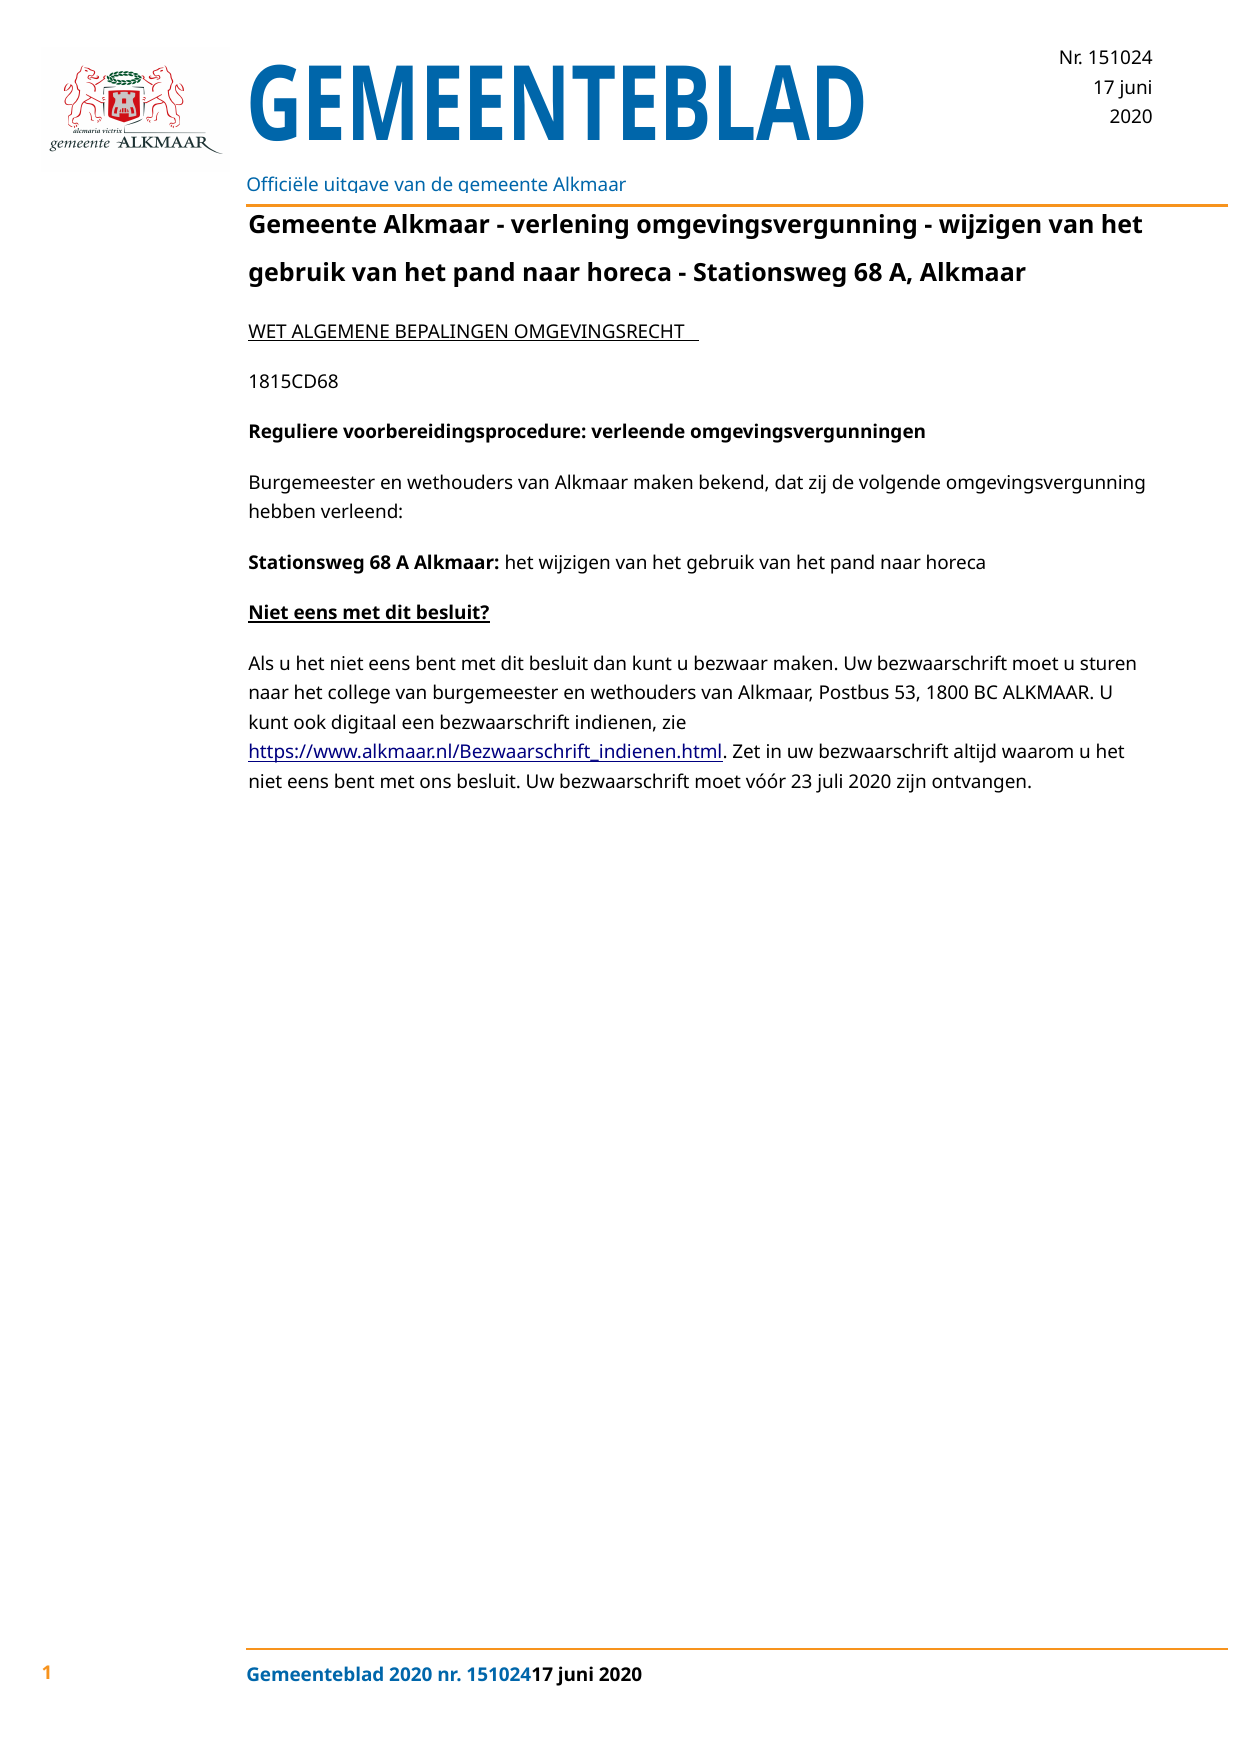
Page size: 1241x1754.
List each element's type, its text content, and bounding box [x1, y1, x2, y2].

text Niet eens met dit besluit? [248, 599, 1152, 625]
text WET ALGEMENE BEPALINGEN OMGEVINGSRECHT [248, 318, 1152, 344]
text 1815CD68 [248, 368, 1152, 394]
picture [41, 47, 231, 172]
text Reguliere voorbereidingsprocedure: verleende omgevingsvergunningen [248, 419, 1152, 444]
text Burgemeester en wethouders van Alkmaar maken bekend, dat zij de volgende omgevingsvergunning hebben verleend: [248, 469, 1152, 524]
text Stationsweg 68 A Alkmaar: het wijzigen van het gebruik van het pand naar horeca [248, 549, 1152, 575]
text Gemeente Alkmaar - verlening omgevingsvergunning - wijzigen van het gebruik van het pand naar horeca - Stationsweg 68 A, Alkmaar [248, 207, 1152, 288]
text Als u het niet eens bent met dit besluit dan kunt u bezwaar maken. Uw bezwaarschrift moet u sturen naar het college van burgemeester en wethouders van Alkmaar, Postbus 53, 1800 BC ALKMAAR. U kunt ook digitaal een bezwaarschrift indienen, zie https://www.alkmaar.nl/Bezwaarschrift_indienen.html. Zet in uw bezwaarschrift altijd waarom u het niet eens bent met ons besluit. Uw bezwaarschrift moet vóór 23 juli 2020 zijn ontvangen. [248, 650, 1152, 794]
